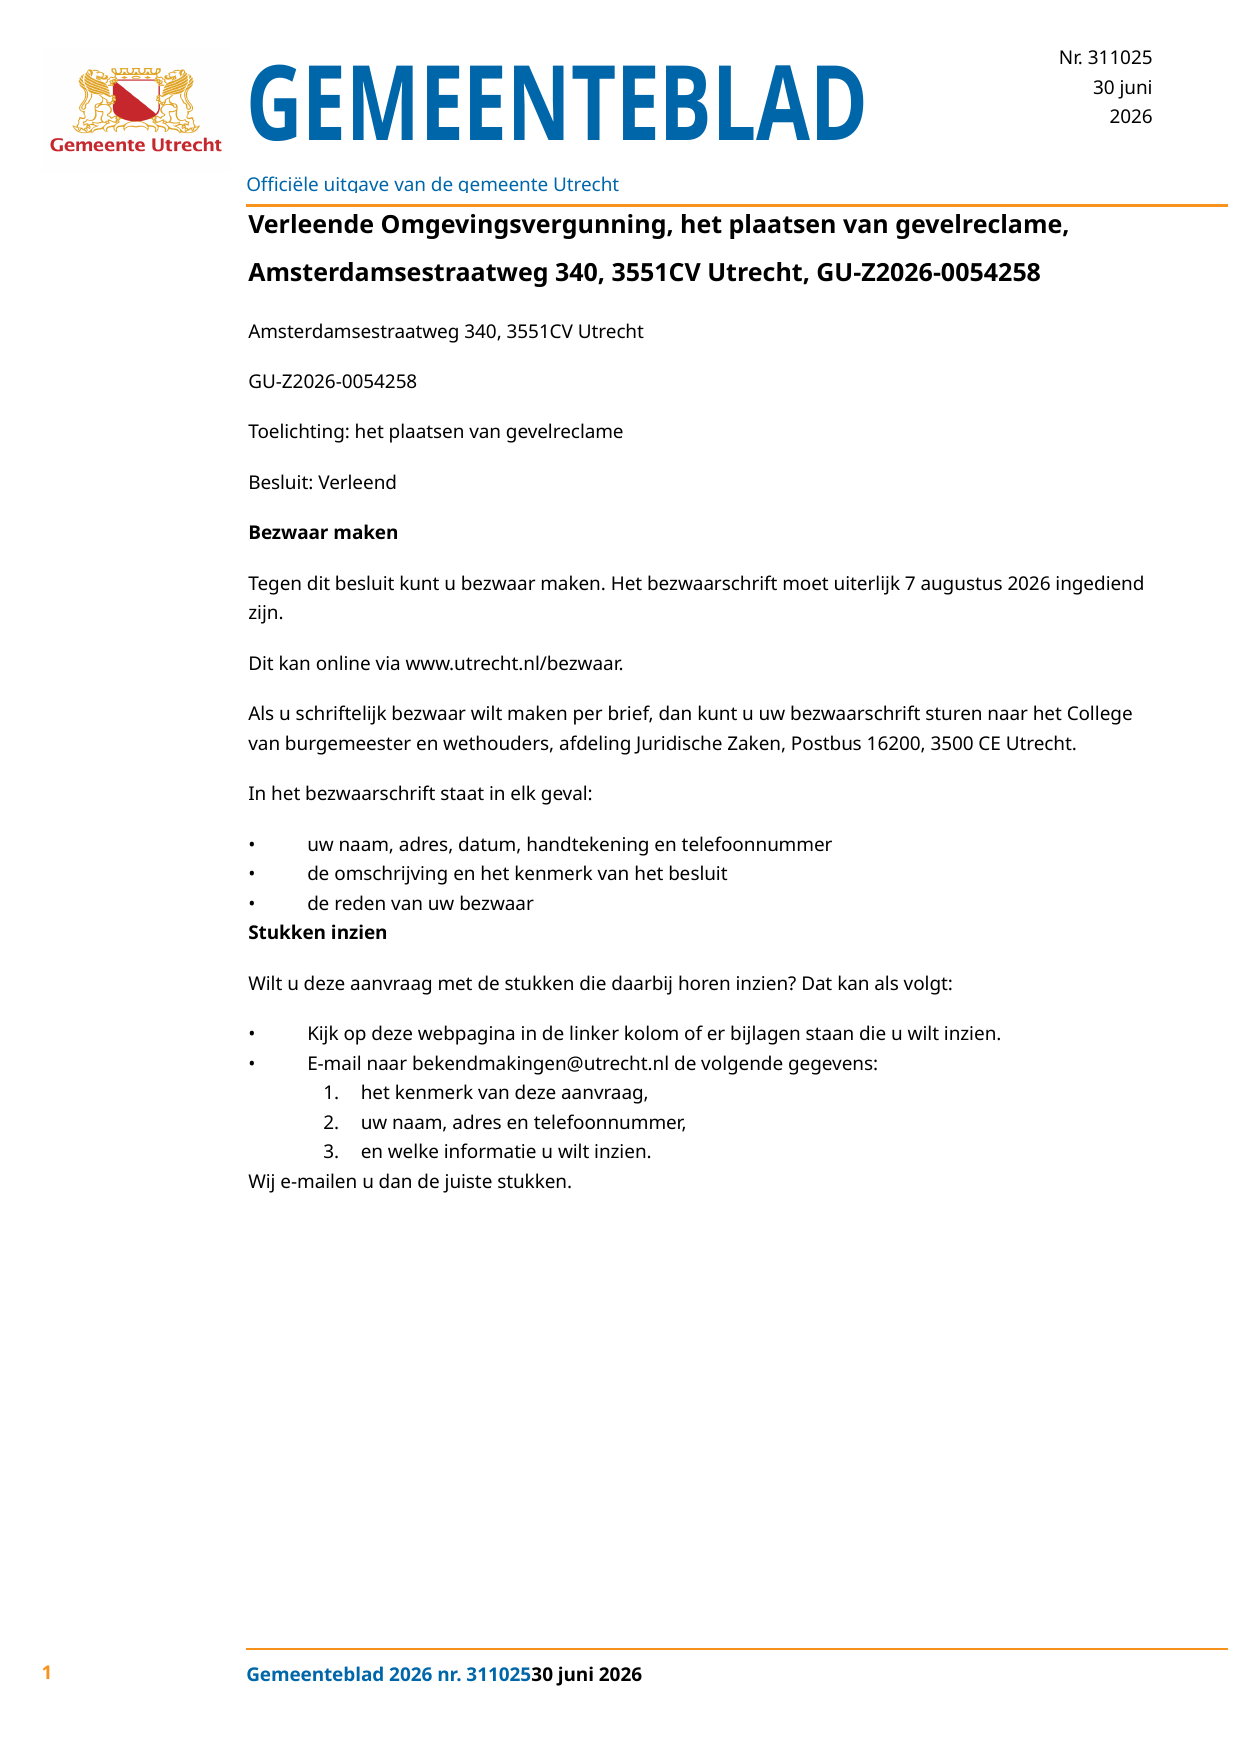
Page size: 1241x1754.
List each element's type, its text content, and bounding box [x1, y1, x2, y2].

list Kijk op deze webpagina in de linker kolom of er bijlagen staan die u wilt inzien. [248, 1020, 1152, 1046]
list uw naam, adres en telefoonnummer, [323, 1109, 1152, 1135]
text In het bezwaarschrift staat in elk geval: [248, 780, 1152, 806]
text Verleende Omgevingsvergunning, het plaatsen van gevelreclame, Amsterdamsestraatweg 340, 3551CV Utrecht, GU-Z2026-0054258 [248, 207, 1152, 288]
text Bezwaar maken [248, 519, 1152, 545]
picture [41, 47, 231, 172]
list de omschrijving en het kenmerk van het besluit [248, 860, 1152, 886]
text Wilt u deze aanvraag met de stukken die daarbij horen inzien? Dat kan als volgt: [248, 970, 1152, 996]
list E-mail naar bekendmakingen@utrecht.nl de volgende gegevens: [248, 1050, 1152, 1076]
list het kenmerk van deze aanvraag, [323, 1079, 1152, 1105]
text Dit kan online via www.utrecht.nl/bezwaar. [248, 650, 1152, 676]
list de reden van uw bezwaar [248, 890, 1152, 916]
text Amsterdamsestraatweg 340, 3551CV Utrecht [248, 318, 1152, 344]
list en welke informatie u wilt inzien. [323, 1139, 1152, 1164]
text Als u schriftelijk bezwaar wilt maken per brief, dan kunt u uw bezwaarschrift sturen naar het College van burgemeester en wethouders, afdeling Juridische Zaken, Postbus 16200, 3500 CE Utrecht. [248, 700, 1152, 756]
text Wij e-mailen u dan de juiste stukken. [248, 1168, 1152, 1194]
text Stukken inzien [248, 919, 1152, 945]
list uw naam, adres, datum, handtekening en telefoonnummer [248, 831, 1152, 857]
text Tegen dit besluit kunt u bezwaar maken. Het bezwaarschrift moet uiterlijk 7 augustus 2026 ingediend zijn. [248, 570, 1152, 625]
text Besluit: Verleend [248, 469, 1152, 495]
text GU-Z2026-0054258 [248, 368, 1152, 394]
text Toelichting: het plaatsen van gevelreclame [248, 419, 1152, 444]
